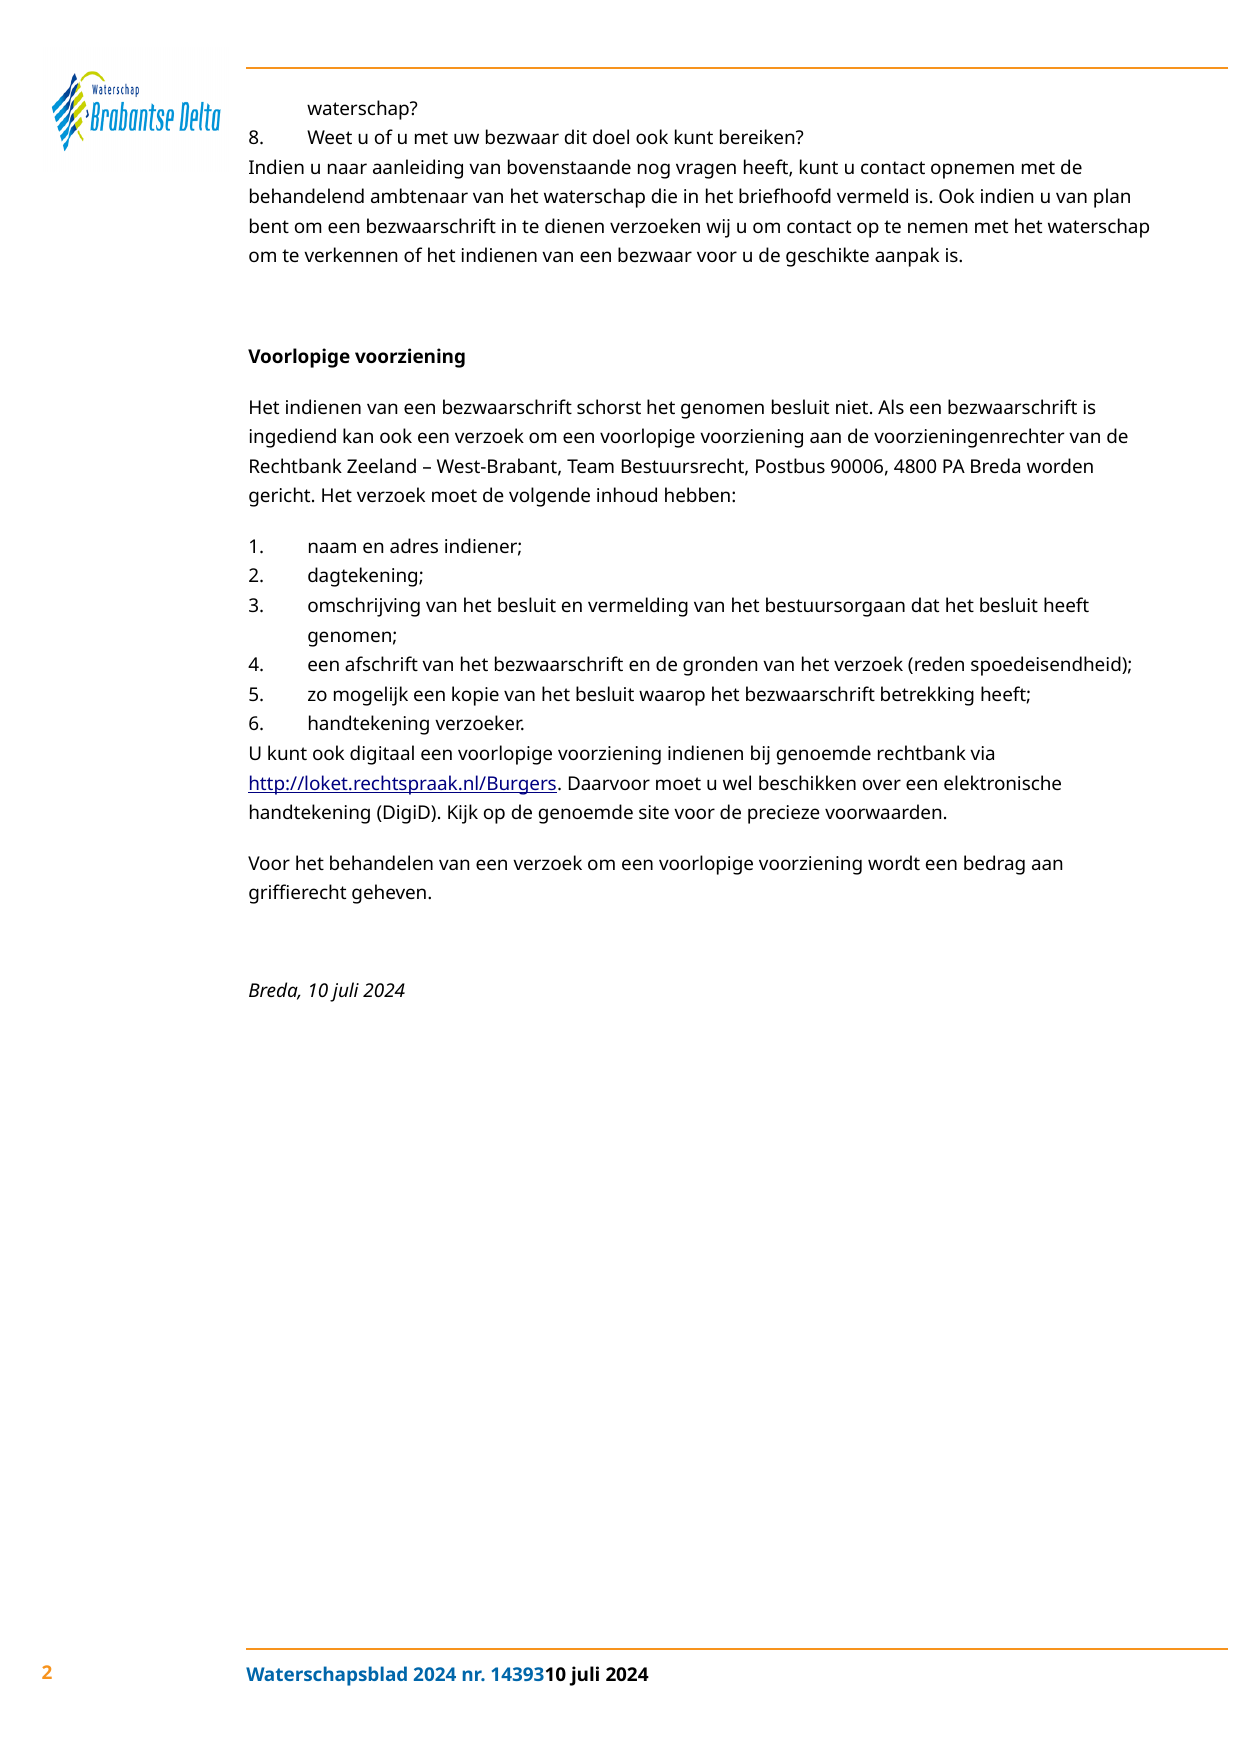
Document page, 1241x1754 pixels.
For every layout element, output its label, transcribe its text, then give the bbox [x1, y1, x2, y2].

text Voor het behandelen van een verzoek om een voorlopige voorziening wordt een bedrag aan griffierecht geheven. [248, 850, 1152, 905]
list Weet u of u met uw bezwaar dit doel ook kunt bereiken? [248, 124, 1152, 150]
text Breda, 10 juli 2024 [248, 978, 1152, 1003]
list een afschrift van het bezwaarschrift en de gronden van het verzoek (reden spoedeisendheid); [248, 651, 1152, 677]
text Het indienen van een bezwaarschrift schorst het genomen besluit niet. Als een bezwaarschrift is ingediend kan ook een verzoek om een voorlopige voorziening aan de voorzieningenrechter van de Rechtbank Zeeland – West-Brabant, Team Bestuursrecht, Postbus 90006, 4800 PA Breda worden gericht. Het verzoek moet de volgende inhoud hebben: [248, 394, 1152, 508]
text U kunt ook digitaal een voorlopige voorziening indienen bij genoemde rechtbank via http://loket.rechtspraak.nl/Burgers. Daarvoor moet u wel beschikken over een elektronische handtekening (DigiD). Kijk op de genoemde site voor de precieze voorwaarden. [248, 740, 1152, 825]
list handtekening verzoeker. [248, 711, 1152, 736]
text Voorlopige voorziening [248, 343, 1152, 369]
list waterschap? [248, 95, 1152, 121]
list zo mogelijk een kopie van het besluit waarop het bezwaarschrift betrekking heeft; [248, 681, 1152, 707]
list omschrijving van het besluit en vermelding van het bestuursorgaan dat het besluit heeft genomen; [248, 592, 1152, 648]
text Indien u naar aanleiding van bovenstaande nog vragen heeft, kunt u contact opnemen met de behandelend ambtenaar van het waterschap die in het briefhoofd vermeld is. Ook indien u van plan bent om een bezwaarschrift in te dienen verzoeken wij u om contact op te nemen met het waterschap om te verkennen of het indienen van een bezwaar voor u de geschikte aanpak is. [248, 154, 1152, 268]
list naam en adres indiener; [248, 533, 1152, 559]
list dagtekening; [248, 563, 1152, 588]
picture [41, 47, 231, 172]
